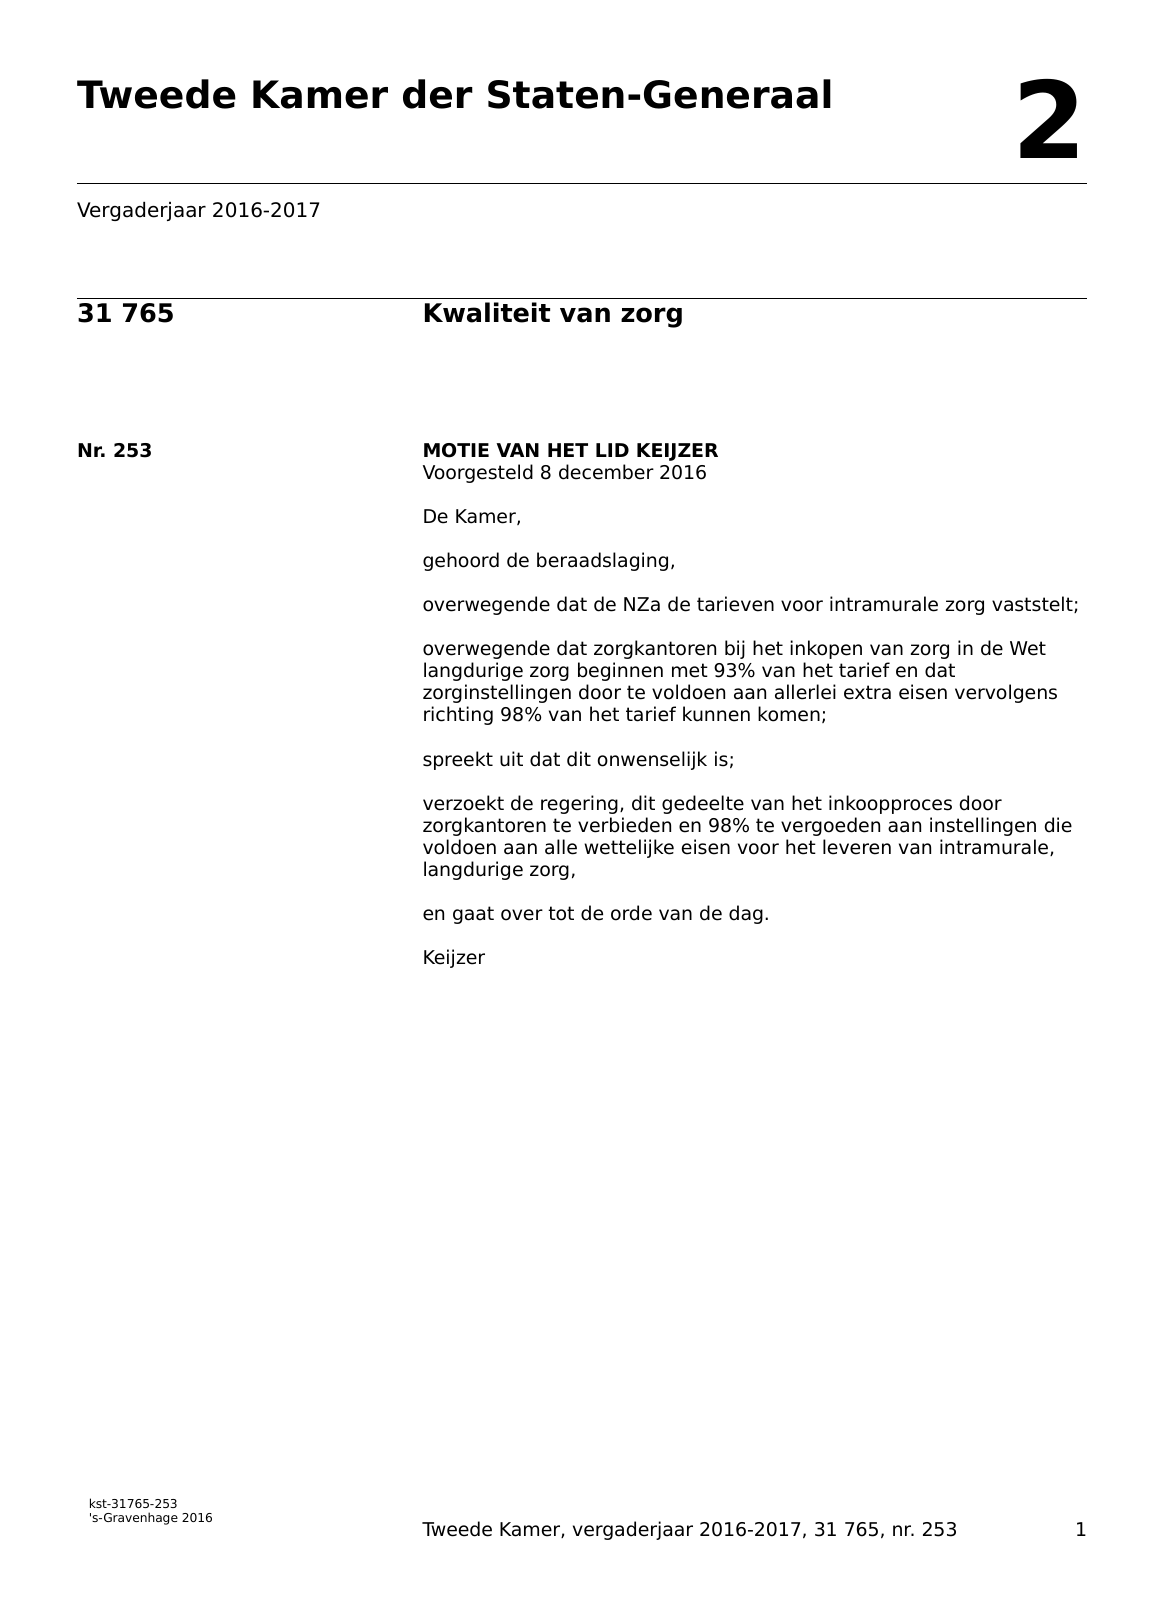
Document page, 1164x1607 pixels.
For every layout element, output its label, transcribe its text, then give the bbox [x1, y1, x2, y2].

text overwegende dat de NZa de tarieven voor intramurale zorg vaststelt; [422, 594, 1087, 616]
text overwegende dat zorgkantoren bij het inkopen van zorg in de Wet langdurige zorg beginnen met 93% van het tarief en dat zorginstellingen door te voldoen aan allerlei extra eisen vervolgens richting 98% van het tarief kunnen komen; [422, 638, 1087, 726]
text spreekt uit dat dit onwenselijk is; [422, 748, 1087, 770]
text Keijzer [422, 947, 1087, 969]
text De Kamer, [422, 506, 1087, 528]
text kst-31765-253 [88, 1497, 323, 1511]
text Voorgesteld 8 december 2016 [422, 462, 1087, 484]
text gehoord de beraadslaging, [422, 550, 1087, 572]
text verzoekt de regering, dit gedeelte van het inkoopproces door zorgkantoren te verbieden en 98% te vergoeden aan instellingen die voldoen aan alle wettelijke eisen voor het leveren van intramurale, langdurige zorg, [422, 793, 1087, 881]
table_header 2 [886, 59, 1087, 183]
subtitle 31 765 Kwaliteit van zorg [77, 299, 1087, 329]
text en gaat over tot de orde van de dag. [422, 903, 1087, 925]
table_header Tweede Kamer der Staten-Generaal [77, 59, 886, 183]
table_cell Vergaderjaar 2016-2017 [77, 184, 1087, 298]
text 's-Gravenhage 2016 [88, 1511, 323, 1525]
subtitle Nr. 253 MOTIE VAN HET LID KEIJZER [77, 440, 1087, 462]
